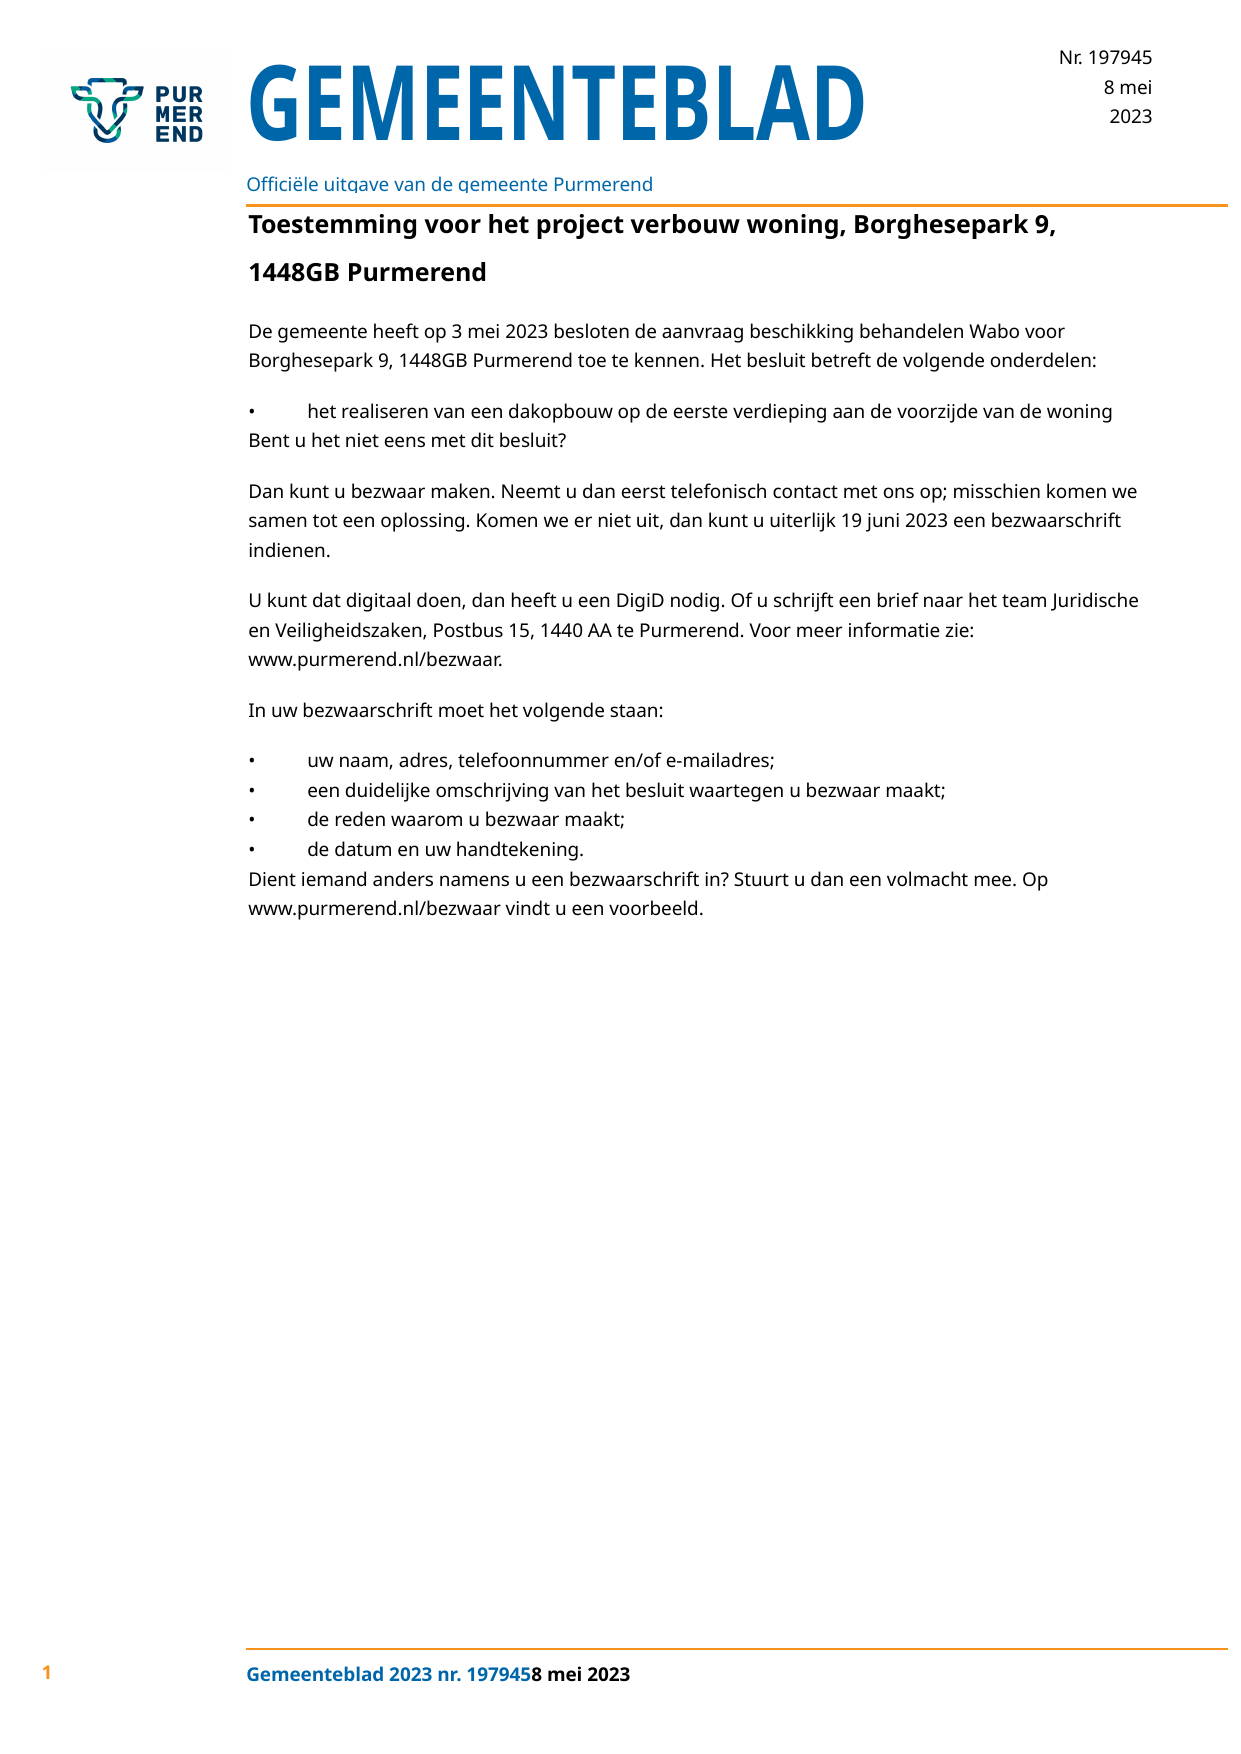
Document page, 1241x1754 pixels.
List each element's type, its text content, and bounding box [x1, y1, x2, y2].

list de reden waarom u bezwaar maakt; [248, 807, 1152, 832]
text Dient iemand anders namens u een bezwaarschrift in? Stuurt u dan een volmacht mee. Op www.purmerend.nl/bezwaar vindt u een voorbeeld. [248, 866, 1152, 921]
list het realiseren van een dakopbouw op de eerste verdieping aan de voorzijde van de woning [248, 398, 1152, 424]
list een duidelijke omschrijving van het besluit waartegen u bezwaar maakt; [248, 777, 1152, 803]
list uw naam, adres, telefoonnummer en/of e-mailadres; [248, 747, 1152, 773]
text Dan kunt u bezwaar maken. Neemt u dan eerst telefonisch contact met ons op; misschien komen we samen tot een oplossing. Komen we er niet uit, dan kunt u uiterlijk 19 juni 2023 een bezwaarschrift indienen. [248, 478, 1152, 563]
list de datum en uw handtekening. [248, 836, 1152, 862]
text Bent u het niet eens met dit besluit? [248, 427, 1152, 453]
text U kunt dat digitaal doen, dan heeft u een DigiD nodig. Of u schrijft een brief naar het team Juridische en Veiligheidszaken, Postbus 15, 1440 AA te Purmerend. Voor meer informatie zie: www.purmerend.nl/bezwaar. [248, 587, 1152, 672]
picture [41, 47, 231, 172]
text De gemeente heeft op 3 mei 2023 besloten de aanvraag beschikking behandelen Wabo voor Borghesepark 9, 1448GB Purmerend toe te kennen. Het besluit betreft de volgende onderdelen: [248, 318, 1152, 373]
text In uw bezwaarschrift moet het volgende staan: [248, 697, 1152, 723]
text Toestemming voor het project verbouw woning, Borghesepark 9, 1448GB Purmerend [248, 207, 1152, 288]
